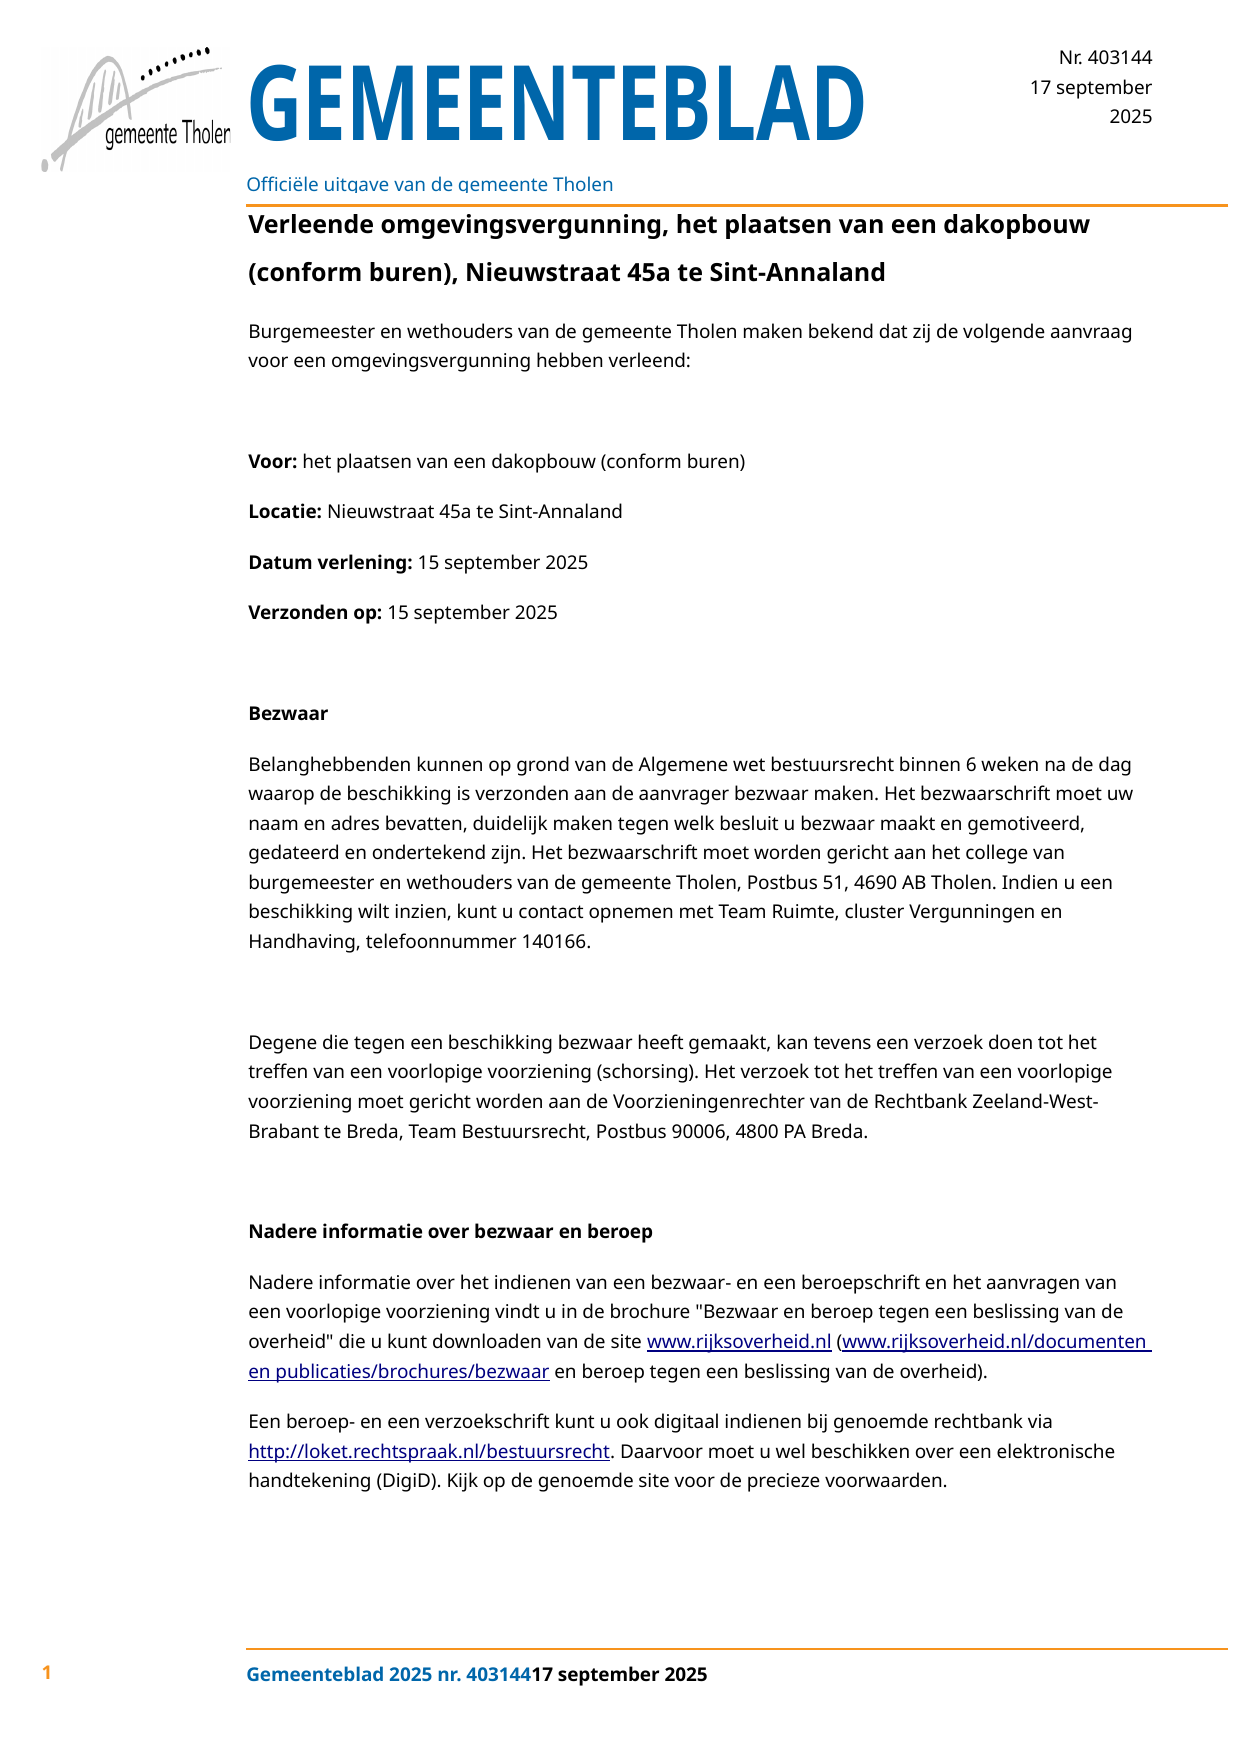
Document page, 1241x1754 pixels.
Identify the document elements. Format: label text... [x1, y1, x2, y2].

text Verzonden op: 15 september 2025 [248, 599, 1152, 625]
text Bezwaar [248, 700, 1152, 726]
text Locatie: Nieuwstraat 45a te Sint-Annaland [248, 499, 1152, 524]
text Nadere informatie over het indienen van een bezwaar- en een beroepschrift en het aanvragen van een voorlopige voorziening vindt u in de brochure "Bezwaar en beroep tegen een beslissing van de overheid" die u kunt downloaden van de site www.rijksoverheid.nl (www.rijksoverheid.nl/documenten en publicaties/brochures/bezwaar en beroep tegen een beslissing van de overheid). [248, 1269, 1152, 1384]
text Voor: het plaatsen van een dakopbouw (conform buren) [248, 448, 1152, 474]
text Burgemeester en wethouders van de gemeente Tholen maken bekend dat zij de volgende aanvraag voor een omgevingsvergunning hebben verleend: [248, 318, 1152, 373]
text Degene die tegen een beschikking bezwaar heeft gemaakt, kan tevens een verzoek doen tot het treffen van een voorlopige voorziening (schorsing). Het verzoek tot het treffen van een voorlopige voorziening moet gericht worden aan de Voorzieningenrechter van de Rechtbank Zeeland-West-Brabant te Breda, Team Bestuursrecht, Postbus 90006, 4800 PA Breda. [248, 1029, 1152, 1144]
picture [41, 47, 231, 172]
text Datum verlening: 15 september 2025 [248, 549, 1152, 575]
text Verleende omgevingsvergunning, het plaatsen van een dakopbouw (conform buren), Nieuwstraat 45a te Sint-Annaland [248, 207, 1152, 288]
text Nadere informatie over bezwaar en beroep [248, 1219, 1152, 1244]
text Belanghebbenden kunnen op grond van de Algemene wet bestuursrecht binnen 6 weken na de dag waarop de beschikking is verzonden aan de aanvrager bezwaar maken. Het bezwaarschrift moet uw naam en adres bevatten, duidelijk maken tegen welk besluit u bezwaar maakt en gemotiveerd, gedateerd en ondertekend zijn. Het bezwaarschrift moet worden gericht aan het college van burgemeester en wethouders van de gemeente Tholen, Postbus 51, 4690 AB Tholen. Indien u een beschikking wilt inzien, kunt u contact opnemen met Team Ruimte, cluster Vergunningen en Handhaving, telefoonnummer 140166. [248, 751, 1152, 954]
text Een beroep- en een verzoekschrift kunt u ook digitaal indienen bij genoemde rechtbank via http://loket.rechtspraak.nl/bestuursrecht. Daarvoor moet u wel beschikken over een elektronische handtekening (DigiD). Kijk op de genoemde site voor de precieze voorwaarden. [248, 1408, 1152, 1493]
